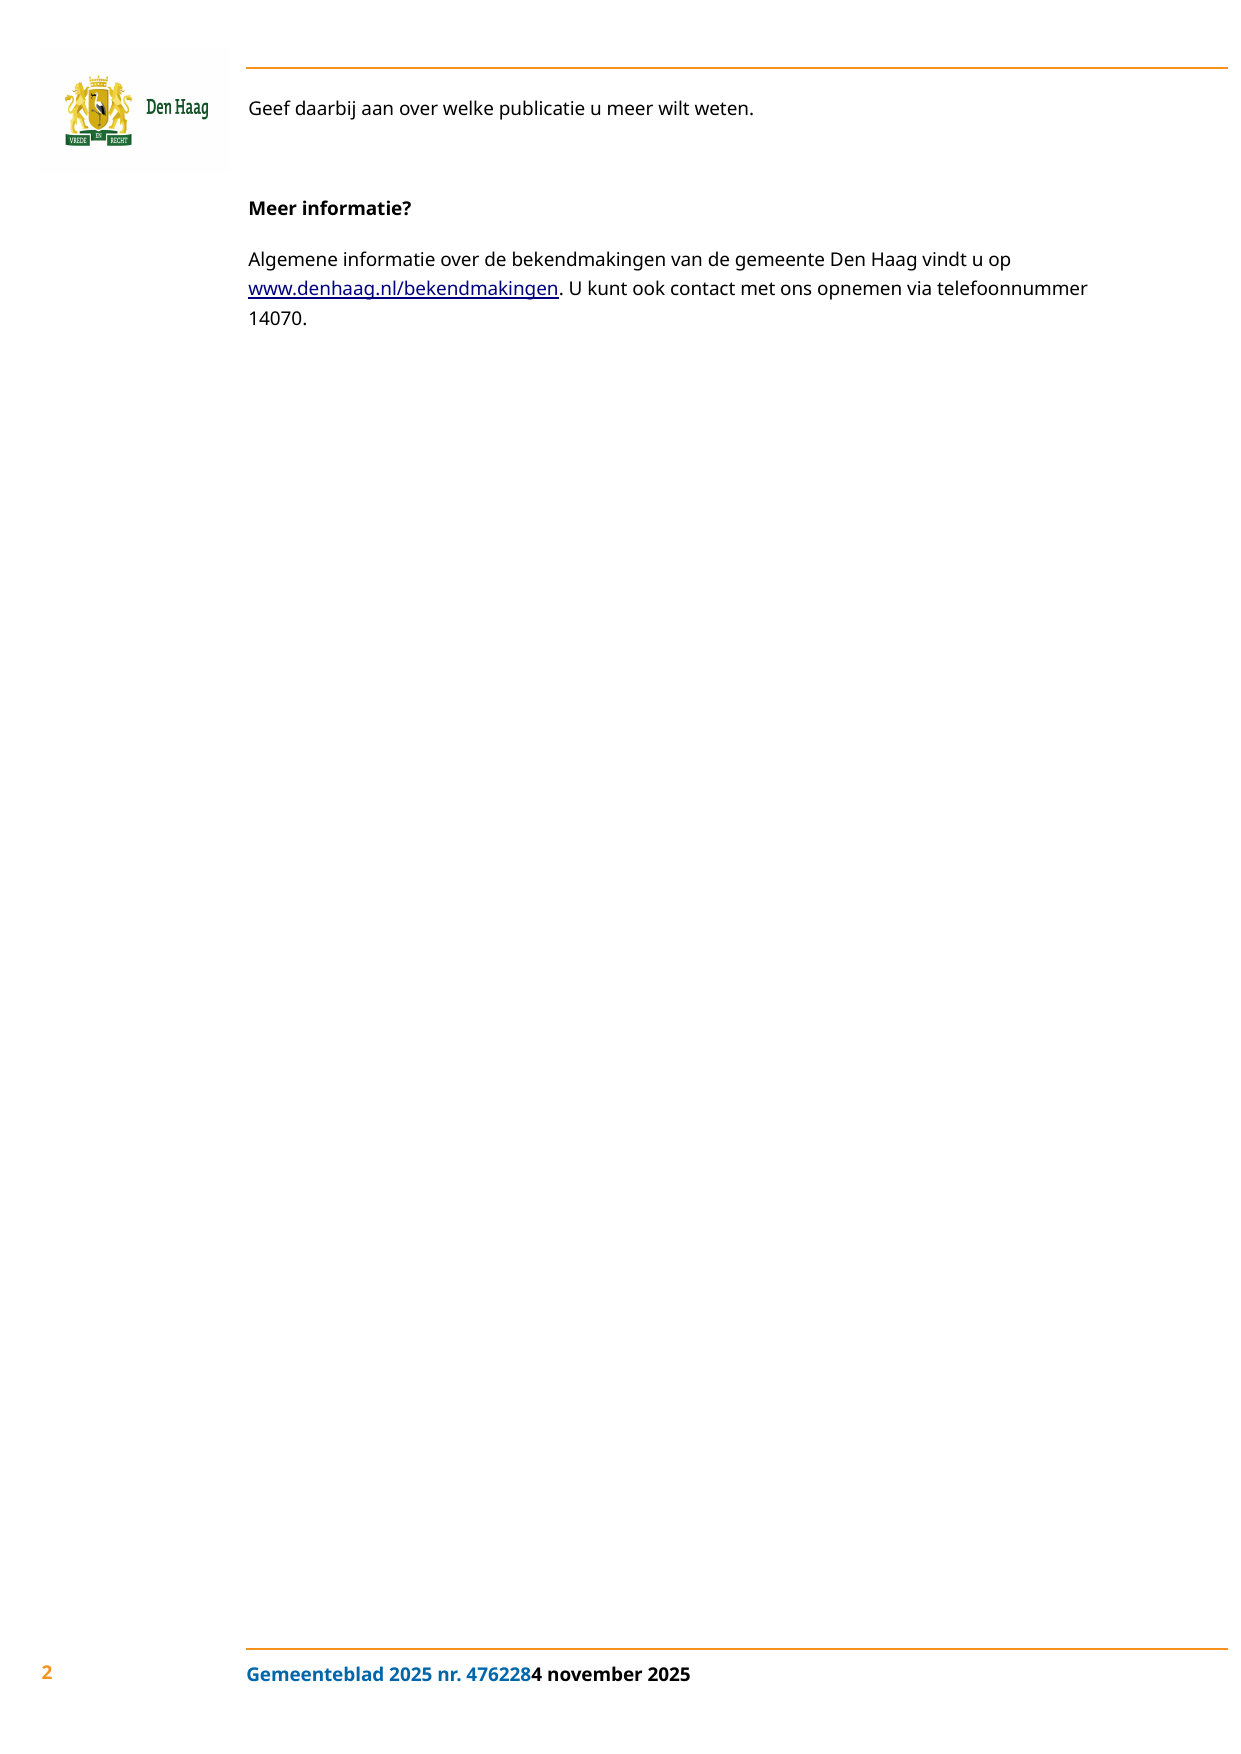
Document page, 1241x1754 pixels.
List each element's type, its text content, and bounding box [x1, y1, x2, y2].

text Geef daarbij aan over welke publicatie u meer wilt weten. [248, 95, 1152, 121]
text Meer informatie? [248, 196, 1152, 221]
text Algemene informatie over de bekendmakingen van de gemeente Den Haag vindt u op www.denhaag.nl/bekendmakingen. U kunt ook contact met ons opnemen via telefoonnummer 14070. [248, 246, 1152, 331]
picture [41, 47, 231, 172]
